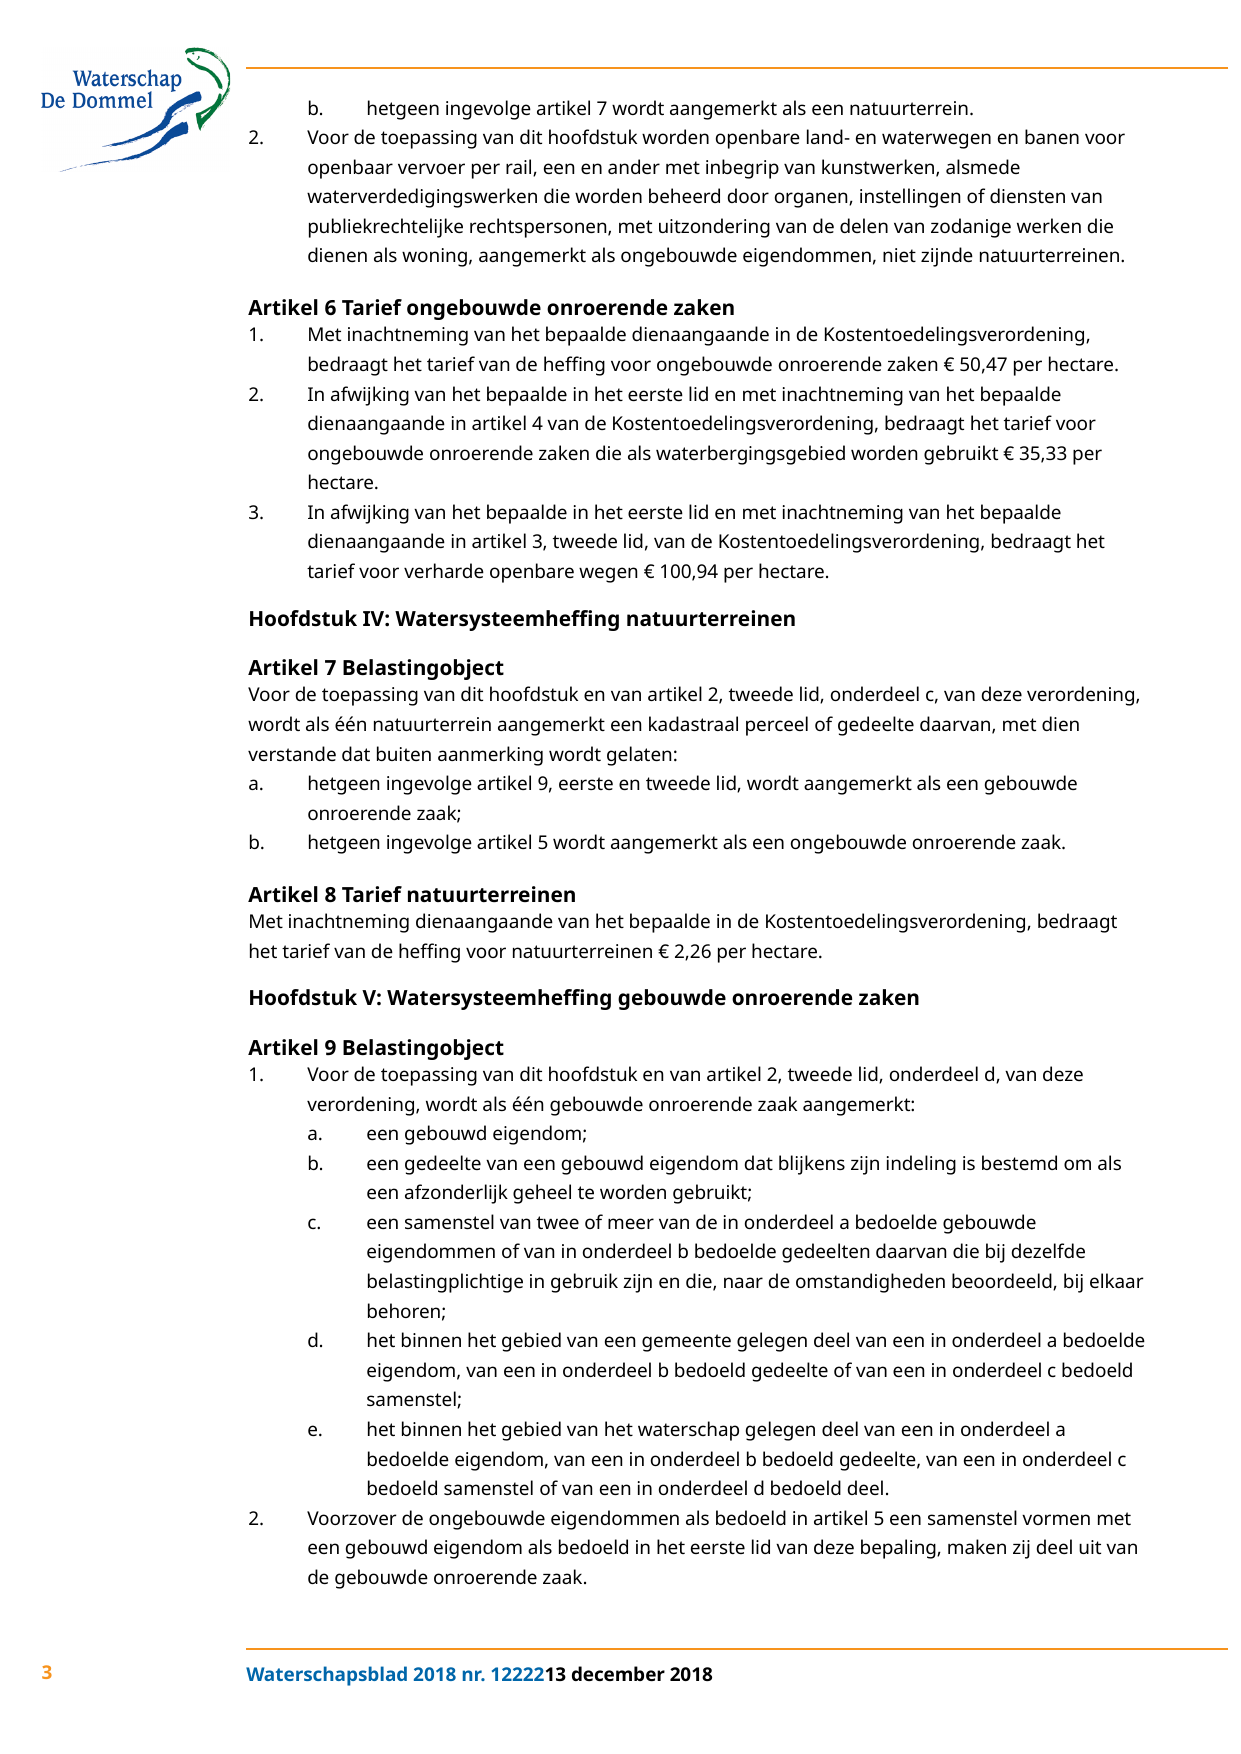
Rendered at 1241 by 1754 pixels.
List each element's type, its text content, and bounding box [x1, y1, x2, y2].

text Met inachtneming dienaangaande van het bepaalde in de Kostentoedelingsverordening, bedraagt het tarief van de heffing voor natuurterreinen € 2,26 per hectare. [248, 908, 1152, 964]
list hetgeen ingevolge artikel 9, eerste en tweede lid, wordt aangemerkt als een gebouwde onroerende zaak; [248, 770, 1152, 826]
text Artikel 9 Belastingobject [248, 1033, 1152, 1061]
list Voorzover de ongebouwde eigendommen als bedoeld in artikel 5 een samenstel vormen met een gebouwd eigendom als bedoeld in het eerste lid van deze bepaling, maken zij deel uit van de gebouwde onroerende zaak. [248, 1505, 1152, 1590]
text Artikel 7 Belastingobject [248, 653, 1152, 682]
list het binnen het gebied van een gemeente gelegen deel van een in onderdeel a bedoelde eigendom, van een in onderdeel b bedoeld gedeelte of van een in onderdeel c bedoeld samenstel; [307, 1327, 1152, 1412]
text Hoofdstuk V: Watersysteemheffing gebouwde onroerende zaken [248, 983, 1152, 1012]
text Artikel 6 Tarief ongebouwde onroerende zaken [248, 293, 1152, 322]
list hetgeen ingevolge artikel 5 wordt aangemerkt als een ongebouwde onroerende zaak. [248, 829, 1152, 855]
list Voor de toepassing van dit hoofdstuk en van artikel 2, tweede lid, onderdeel d, van deze verordening, wordt als één gebouwde onroerende zaak aangemerkt: [248, 1061, 1152, 1117]
list In afwijking van het bepaalde in het eerste lid en met inachtneming van het bepaalde dienaangaande in artikel 4 van de Kostentoedelingsverordening, bedraagt het tarief voor ongebouwde onroerende zaken die als waterbergingsgebied worden gebruikt € 35,33 per hectare. [248, 381, 1152, 495]
list een gedeelte van een gebouwd eigendom dat blijkens zijn indeling is bestemd om als een afzonderlijk geheel te worden gebruikt; [307, 1150, 1152, 1205]
text Hoofdstuk IV: Watersysteemheffing natuurterreinen [248, 604, 1152, 632]
list In afwijking van het bepaalde in het eerste lid en met inachtneming van het bepaalde dienaangaande in artikel 3, tweede lid, van de Kostentoedelingsverordening, bedraagt het tarief voor verharde openbare wegen € 100,94 per hectare. [248, 499, 1152, 584]
list het binnen het gebied van het waterschap gelegen deel van een in onderdeel a bedoelde eigendom, van een in onderdeel b bedoeld gedeelte, van een in onderdeel c bedoeld samenstel of van een in onderdeel d bedoeld deel. [307, 1416, 1152, 1501]
list Voor de toepassing van dit hoofdstuk worden openbare land- en waterwegen en banen voor openbaar vervoer per rail, een en ander met inbegrip van kunstwerken, alsmede waterverdedigingswerken die worden beheerd door organen, instellingen of diensten van publiekrechtelijke rechtspersonen, met uitzondering van de delen van zodanige werken die dienen als woning, aangemerkt als ongebouwde eigendommen, niet zijnde natuurterreinen. [248, 124, 1152, 268]
text Artikel 8 Tarief natuurterreinen [248, 880, 1152, 908]
list een gebouwd eigendom; [307, 1120, 1152, 1146]
list Met inachtneming van het bepaalde dienaangaande in de Kostentoedelingsverordening, bedraagt het tarief van de heffing voor ongebouwde onroerende zaken € 50,47 per hectare. [248, 322, 1152, 377]
text Voor de toepassing van dit hoofdstuk en van artikel 2, tweede lid, onderdeel c, van deze verordening, wordt als één natuurterrein aangemerkt een kadastraal perceel of gedeelte daarvan, met dien verstande dat buiten aanmerking wordt gelaten: [248, 682, 1152, 766]
picture [41, 47, 231, 172]
list een samenstel van twee of meer van de in onderdeel a bedoelde gebouwde eigendommen of van in onderdeel b bedoelde gedeelten daarvan die bij dezelfde belastingplichtige in gebruik zijn en die, naar de omstandigheden beoordeeld, bij elkaar behoren; [307, 1209, 1152, 1324]
list hetgeen ingevolge artikel 7 wordt aangemerkt als een natuurterrein. [307, 95, 1152, 121]
